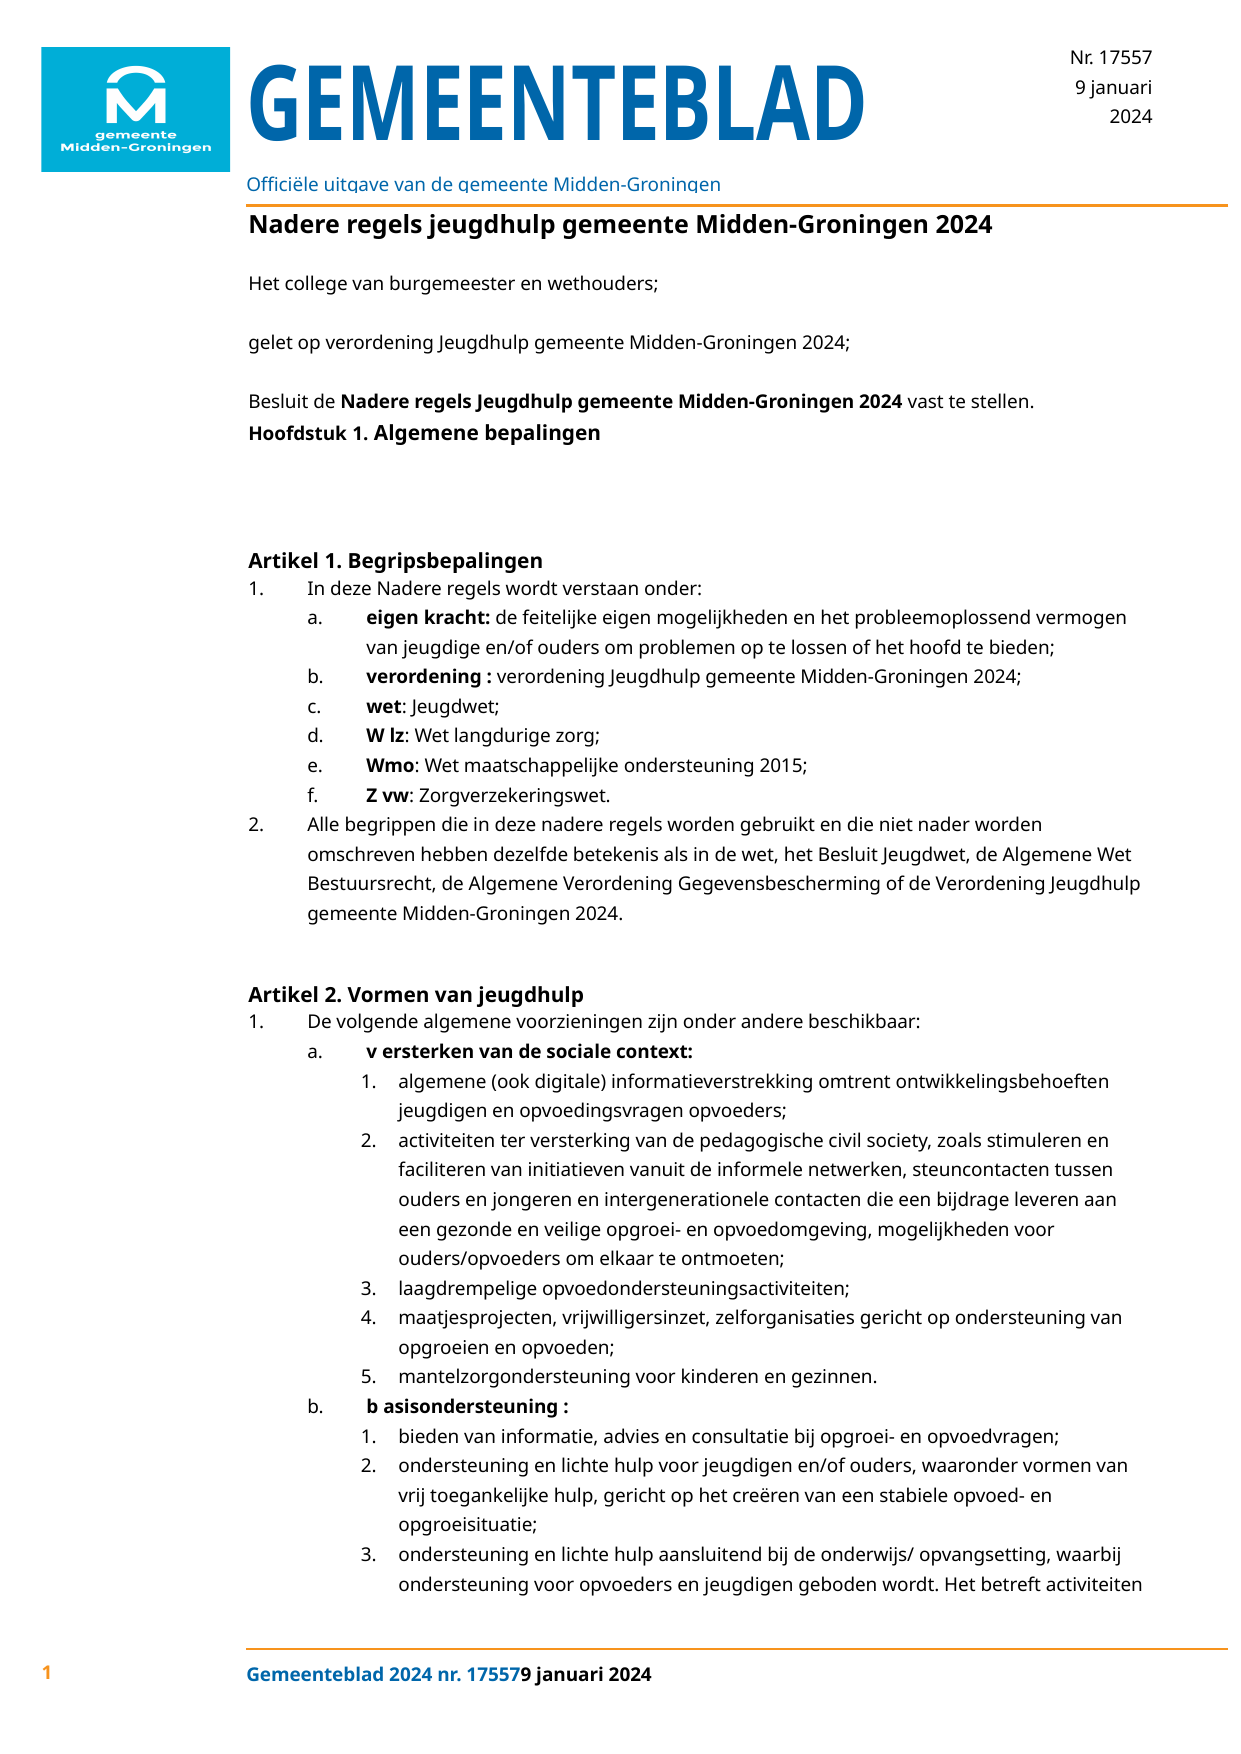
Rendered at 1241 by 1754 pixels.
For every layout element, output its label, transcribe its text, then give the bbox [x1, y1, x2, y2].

list Z vw: Zorgverzekeringswet. [307, 782, 1152, 808]
text Artikel 2. Vormen van jeugdhulp [248, 980, 1152, 1009]
picture [108, 66, 164, 82]
list activiteiten ter versterking van de pedagogische civil society, zoals stimuleren en faciliteren van initiatieven vanuit de informele netwerken, steuncontacten tussen ouders en jongeren en intergenerationele contacten die een bijdrage leveren aan een gezonde en veilige opgroei- en opvoedomgeving, mogelijkheden voor ouders/opvoeders om elkaar te ontmoeten; [361, 1127, 1152, 1271]
text Hoofdstuk 1. Algemene bepalingen [248, 418, 1152, 447]
list wet: Jeugdwet; [307, 693, 1152, 719]
text Nadere regels jeugdhulp gemeente Midden-Groningen 2024 [248, 207, 1152, 241]
list ondersteuning en lichte hulp voor jeugdigen en/of ouders, waaronder vormen van vrij toegankelijke hulp, gericht op het creëren van een stabiele opvoed- en opgroeisituatie; [361, 1452, 1152, 1537]
list mantelzorgondersteuning voor kinderen en gezinnen. [361, 1364, 1152, 1389]
list De volgende algemene voorzieningen zijn onder andere beschikbaar: [248, 1009, 1152, 1034]
list bieden van informatie, advies en consultatie bij opgroei- en opvoedvragen; [361, 1423, 1152, 1448]
picture [184, 146, 190, 153]
list algemene (ook digitale) informatieverstrekking omtrent ontwikkelingsbehoeften jeugdigen en opvoedingsvragen opvoeders; [361, 1068, 1152, 1123]
list ondersteuning en lichte hulp aansluitend bij de onderwijs/ opvangsetting, waarbij ondersteuning voor opvoeders en jeugdigen geboden wordt. Het betreft activiteiten [361, 1541, 1152, 1596]
text gelet op verordening Jeugdhulp gemeente Midden-Groningen 2024; [248, 329, 1152, 355]
text Het college van burgemeester en wethouders; [248, 270, 1152, 296]
list W lz: Wet langdurige zorg; [307, 723, 1152, 748]
list Alle begrippen die in deze nadere regels worden gebruikt en die niet nader worden omschreven hebben dezelfde betekenis als in de wet, het Besluit Jeugdwet, de Algemene Wet Bestuursrecht, de Algemene Verordening Gegevensbescherming of de Verordening Jeugdhulp gemeente Midden-Groningen 2024. [248, 811, 1152, 926]
text Artikel 1. Begripsbepalingen [248, 546, 1152, 575]
list eigen kracht: de feitelijke eigen mogelijkheden en het probleemoplossend vermogen van jeugdige en/of ouders om problemen op te lossen of het hoofd te bieden; [307, 604, 1152, 660]
list v ersterken van de sociale context: [307, 1038, 1152, 1064]
list maatjesprojecten, vrijwilligersinzet, zelforganisaties gericht op ondersteuning van opgroeien en opvoeden; [361, 1304, 1152, 1360]
list Wmo: Wet maatschappelijke ondersteuning 2015; [307, 752, 1152, 778]
text Besluit de Nadere regels Jeugdhulp gemeente Midden-Groningen 2024 vast te stellen. [248, 389, 1152, 414]
list In deze Nadere regels wordt verstaan onder: [248, 575, 1152, 601]
picture [107, 89, 165, 122]
list verordening : verordening Jeugdhulp gemeente Midden-Groningen 2024; [307, 663, 1152, 689]
list laagdrempelige opvoedondersteuningsactiviteiten; [361, 1275, 1152, 1301]
list b asisondersteuning : [307, 1393, 1152, 1419]
